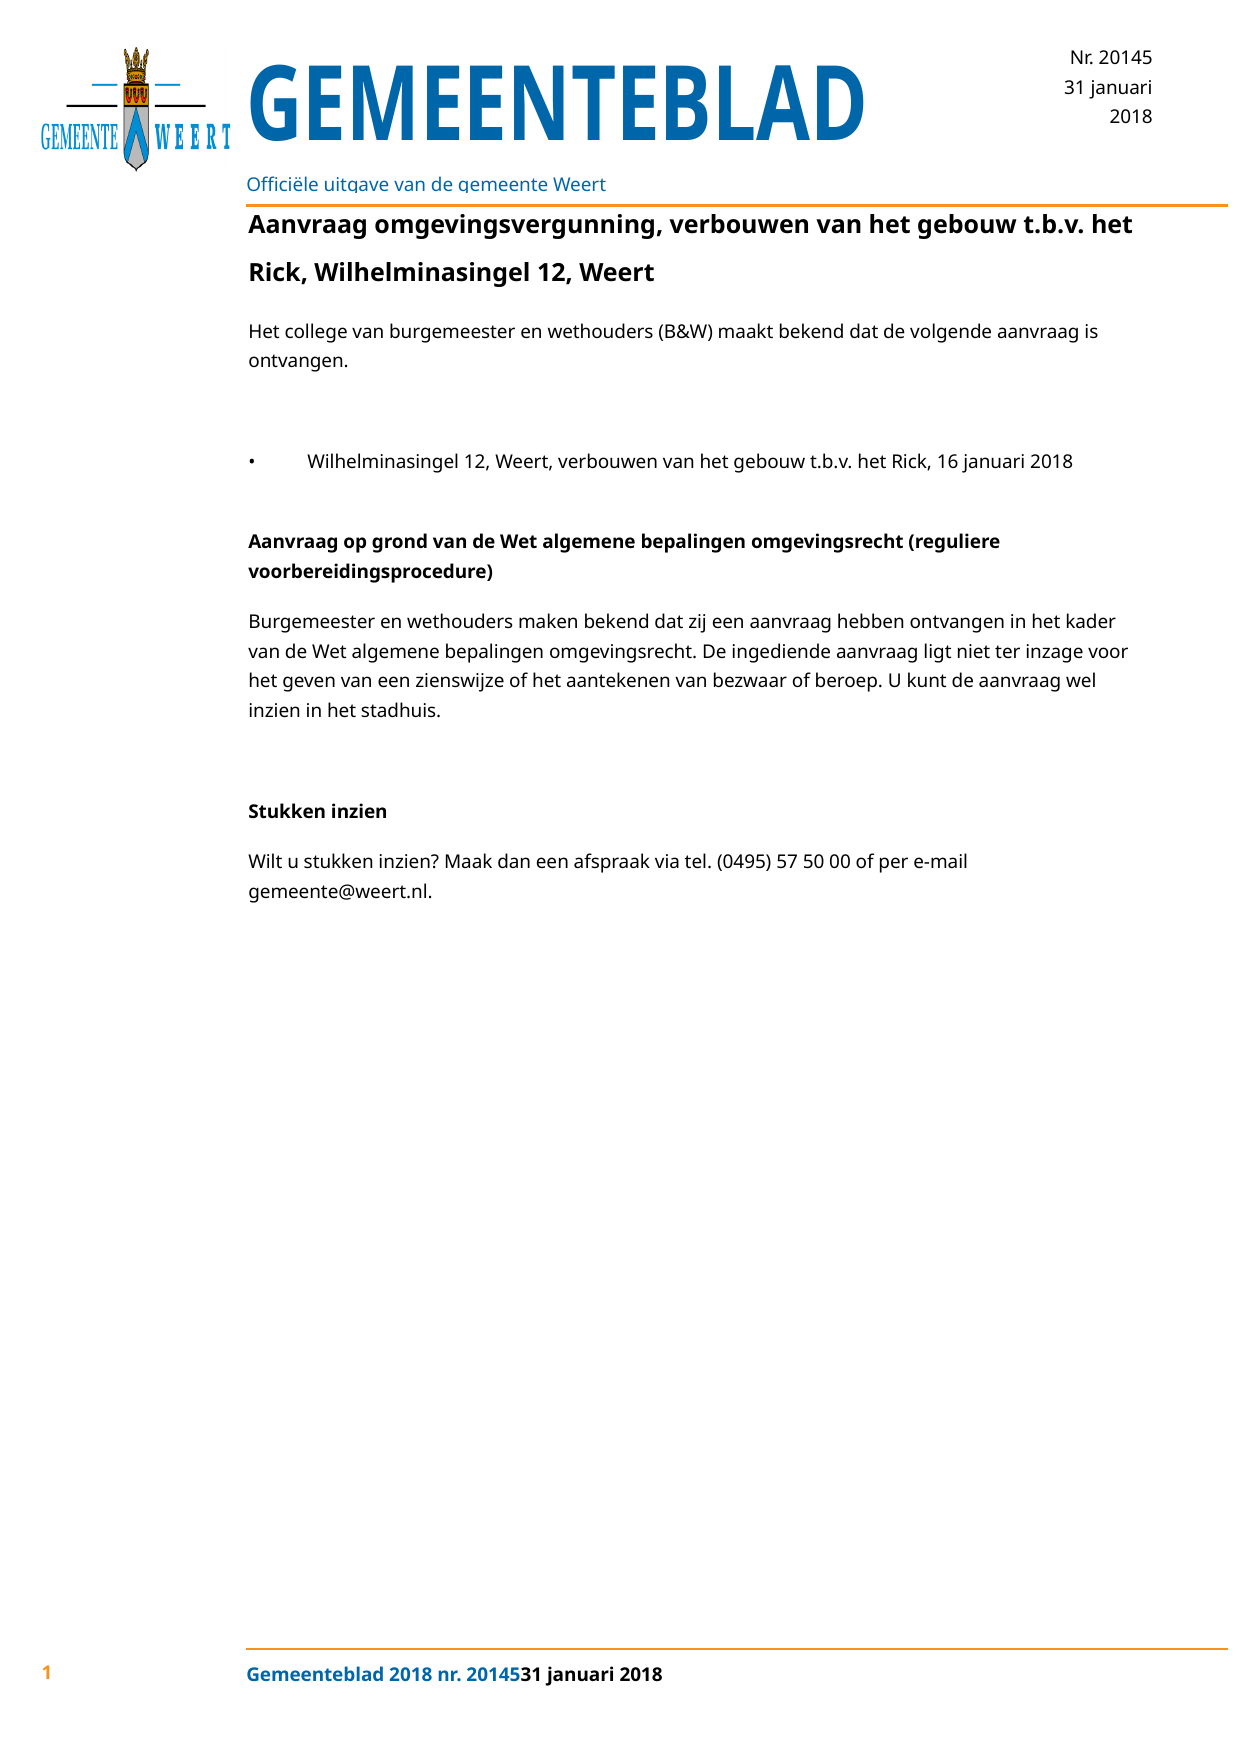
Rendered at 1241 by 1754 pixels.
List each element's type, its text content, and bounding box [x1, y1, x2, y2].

text Aanvraag omgevingsvergunning, verbouwen van het gebouw t.b.v. het Rick, Wilhelminasingel 12, Weert [248, 207, 1152, 288]
text Het college van burgemeester en wethouders (B&W) maakt bekend dat de volgende aanvraag is ontvangen. [248, 318, 1152, 373]
text Stukken inzien [248, 798, 1152, 824]
text Burgemeester en wethouders maken bekend dat zij een aanvraag hebben ontvangen in het kader van de Wet algemene bepalingen omgevingsrecht. De ingediende aanvraag ligt niet ter inzage voor het geven van een zienswijze of het aantekenen van bezwaar of beroep. U kunt de aanvraag wel inzien in het stadhuis. [248, 608, 1152, 723]
picture [41, 47, 231, 172]
list Wilhelminasingel 12, Weert, verbouwen van het gebouw t.b.v. het Rick, 16 januari 2018 [248, 448, 1152, 474]
text Aanvraag op grond van de Wet algemene bepalingen omgevingsrecht (reguliere voorbereidingsprocedure) [248, 528, 1152, 584]
text Wilt u stukken inzien? Maak dan een afspraak via tel. (0495) 57 50 00 of per e-mail gemeente@weert.nl. [248, 848, 1152, 904]
